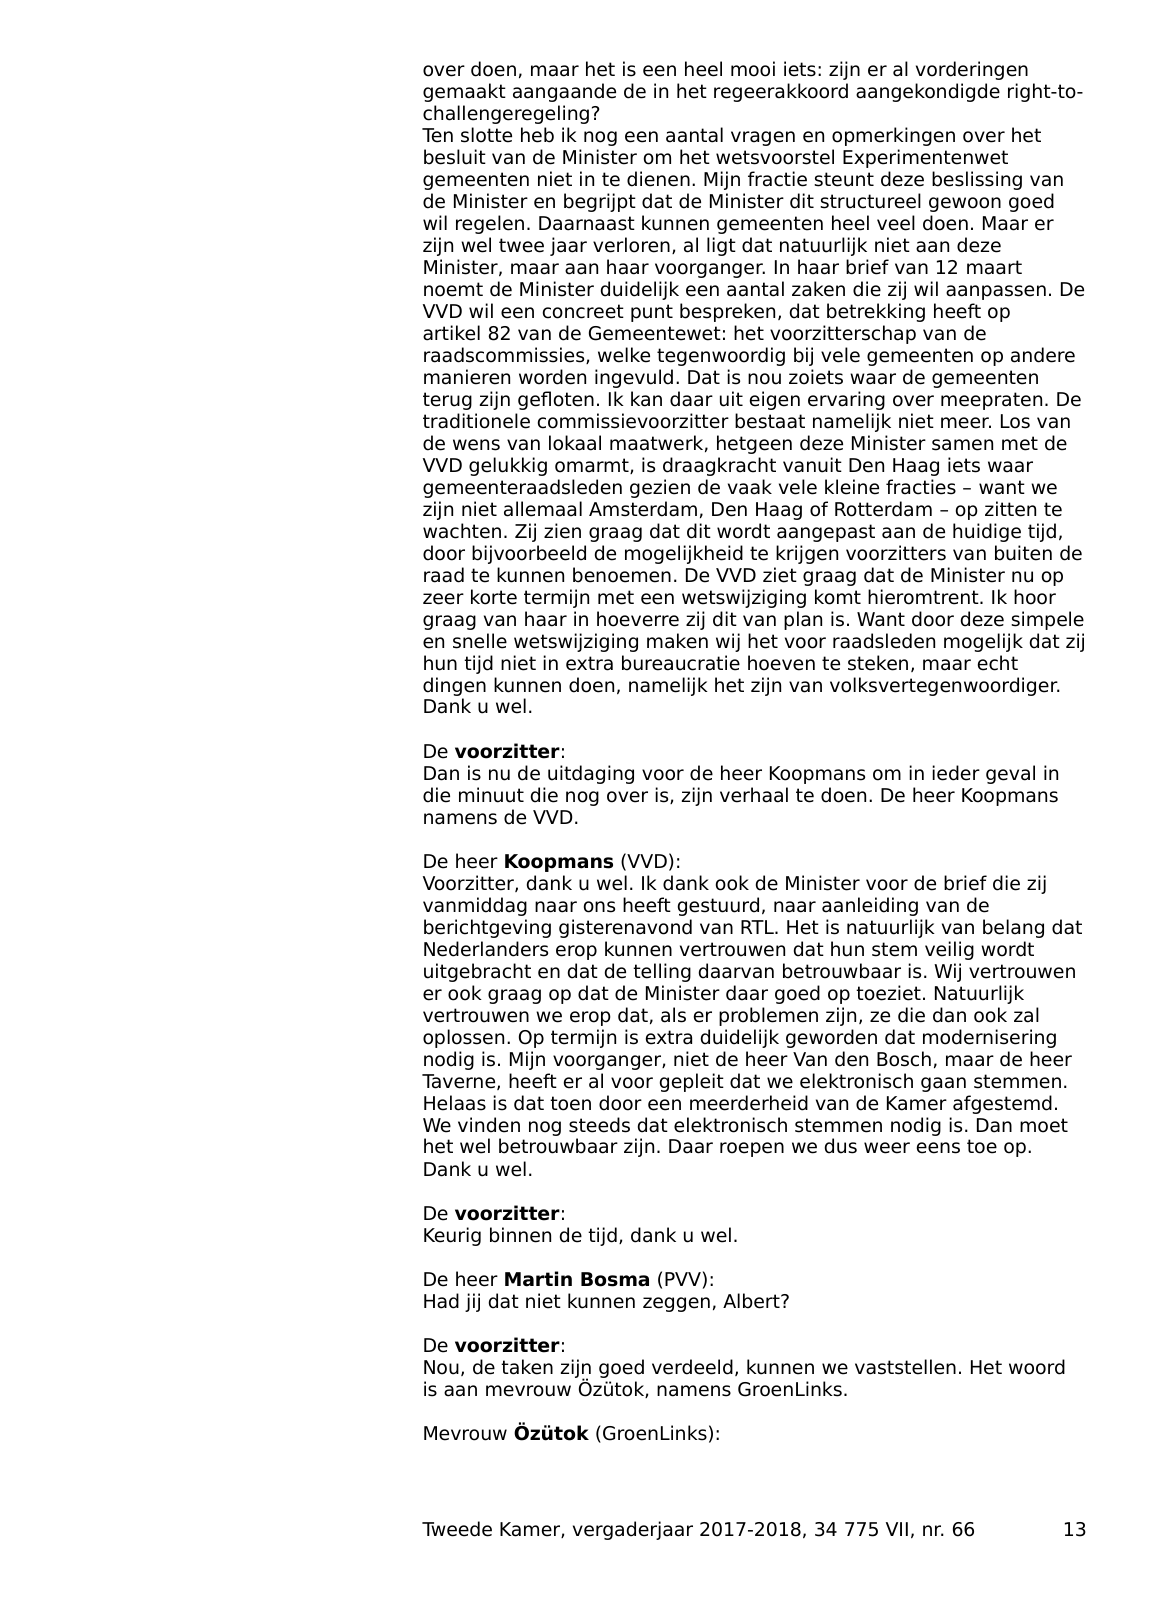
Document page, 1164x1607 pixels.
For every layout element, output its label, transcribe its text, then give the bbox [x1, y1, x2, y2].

text De heer Martin Bosma (PVV): [422, 1269, 1087, 1291]
text over doen, maar het is een heel mooi iets: zijn er al vorderingen gemaakt aangaande de in het regeerakkoord aangekondigde right-to-challengeregeling? [422, 59, 1087, 125]
text Mevrouw Özütok (GroenLinks): [422, 1423, 1087, 1445]
text Dan is nu de uitdaging voor de heer Koopmans om in ieder geval in die minuut die nog over is, zijn verhaal te doen. De heer Koopmans namens de VVD. [422, 763, 1087, 828]
text De voorzitter: [422, 1203, 1087, 1224]
text Nou, de taken zijn goed verdeeld, kunnen we vaststellen. Het woord is aan mevrouw Özütok, namens GroenLinks. [422, 1357, 1087, 1401]
text Keurig binnen de tijd, dank u wel. [422, 1224, 1087, 1247]
text De voorzitter: [422, 1335, 1087, 1357]
text Had jij dat niet kunnen zeggen, Albert? [422, 1291, 1087, 1313]
text Voorzitter, dank u wel. Ik dank ook de Minister voor de brief die zij vanmiddag naar ons heeft gestuurd, naar aanleiding van de berichtgeving gisterenavond van RTL. Het is natuurlijk van belang dat Nederlanders erop kunnen vertrouwen dat hun stem veilig wordt uitgebracht en dat de telling daarvan betrouwbaar is. Wij vertrouwen er ook graag op dat de Minister daar goed op toeziet. Natuurlijk vertrouwen we erop dat, als er problemen zijn, ze die dan ook zal oplossen. Op termijn is extra duidelijk geworden dat modernisering nodig is. Mijn voorganger, niet de heer Van den Bosch, maar de heer Taverne, heeft er al voor gepleit dat we elektronisch gaan stemmen. Helaas is dat toen door een meerderheid van de Kamer afgestemd. We vinden nog steeds dat elektronisch stemmen nodig is. Dan moet het wel betrouwbaar zijn. Daar roepen we dus weer eens toe op. Dank u wel. [422, 873, 1087, 1180]
text De heer Koopmans (VVD): [422, 851, 1087, 873]
text De voorzitter: [422, 741, 1087, 763]
text Ten slotte heb ik nog een aantal vragen en opmerkingen over het besluit van de Minister om het wetsvoorstel Experimentenwet gemeenten niet in te dienen. Mijn fractie steunt deze beslissing van de Minister en begrijpt dat de Minister dit structureel gewoon goed wil regelen. Daarnaast kunnen gemeenten heel veel doen. Maar er zijn wel twee jaar verloren, al ligt dat natuurlijk niet aan deze Minister, maar aan haar voorganger. In haar brief van 12 maart noemt de Minister duidelijk een aantal zaken die zij wil aanpassen. De VVD wil een concreet punt bespreken, dat betrekking heeft op artikel 82 van de Gemeentewet: het voorzitterschap van de raadscommissies, welke tegenwoordig bij vele gemeenten op andere manieren worden ingevuld. Dat is nou zoiets waar de gemeenten terug zijn gefloten. Ik kan daar uit eigen ervaring over meepraten. De traditionele commissievoorzitter bestaat namelijk niet meer. Los van de wens van lokaal maatwerk, hetgeen deze Minister samen met de VVD gelukkig omarmt, is draagkracht vanuit Den Haag iets waar gemeenteraadsleden gezien de vaak vele kleine fracties – want we zijn niet allemaal Amsterdam, Den Haag of Rotterdam – op zitten te wachten. Zij zien graag dat dit wordt aangepast aan de huidige tijd, door bijvoorbeeld de mogelijkheid te krijgen voorzitters van buiten de raad te kunnen benoemen. De VVD ziet graag dat de Minister nu op zeer korte termijn met een wetswijziging komt hieromtrent. Ik hoor graag van haar in hoeverre zij dit van plan is. Want door deze simpele en snelle wetswijziging maken wij het voor raadsleden mogelijk dat zij hun tijd niet in extra bureaucratie hoeven te steken, maar echt dingen kunnen doen, namelijk het zijn van volksvertegenwoordiger. Dank u wel. [422, 125, 1087, 718]
